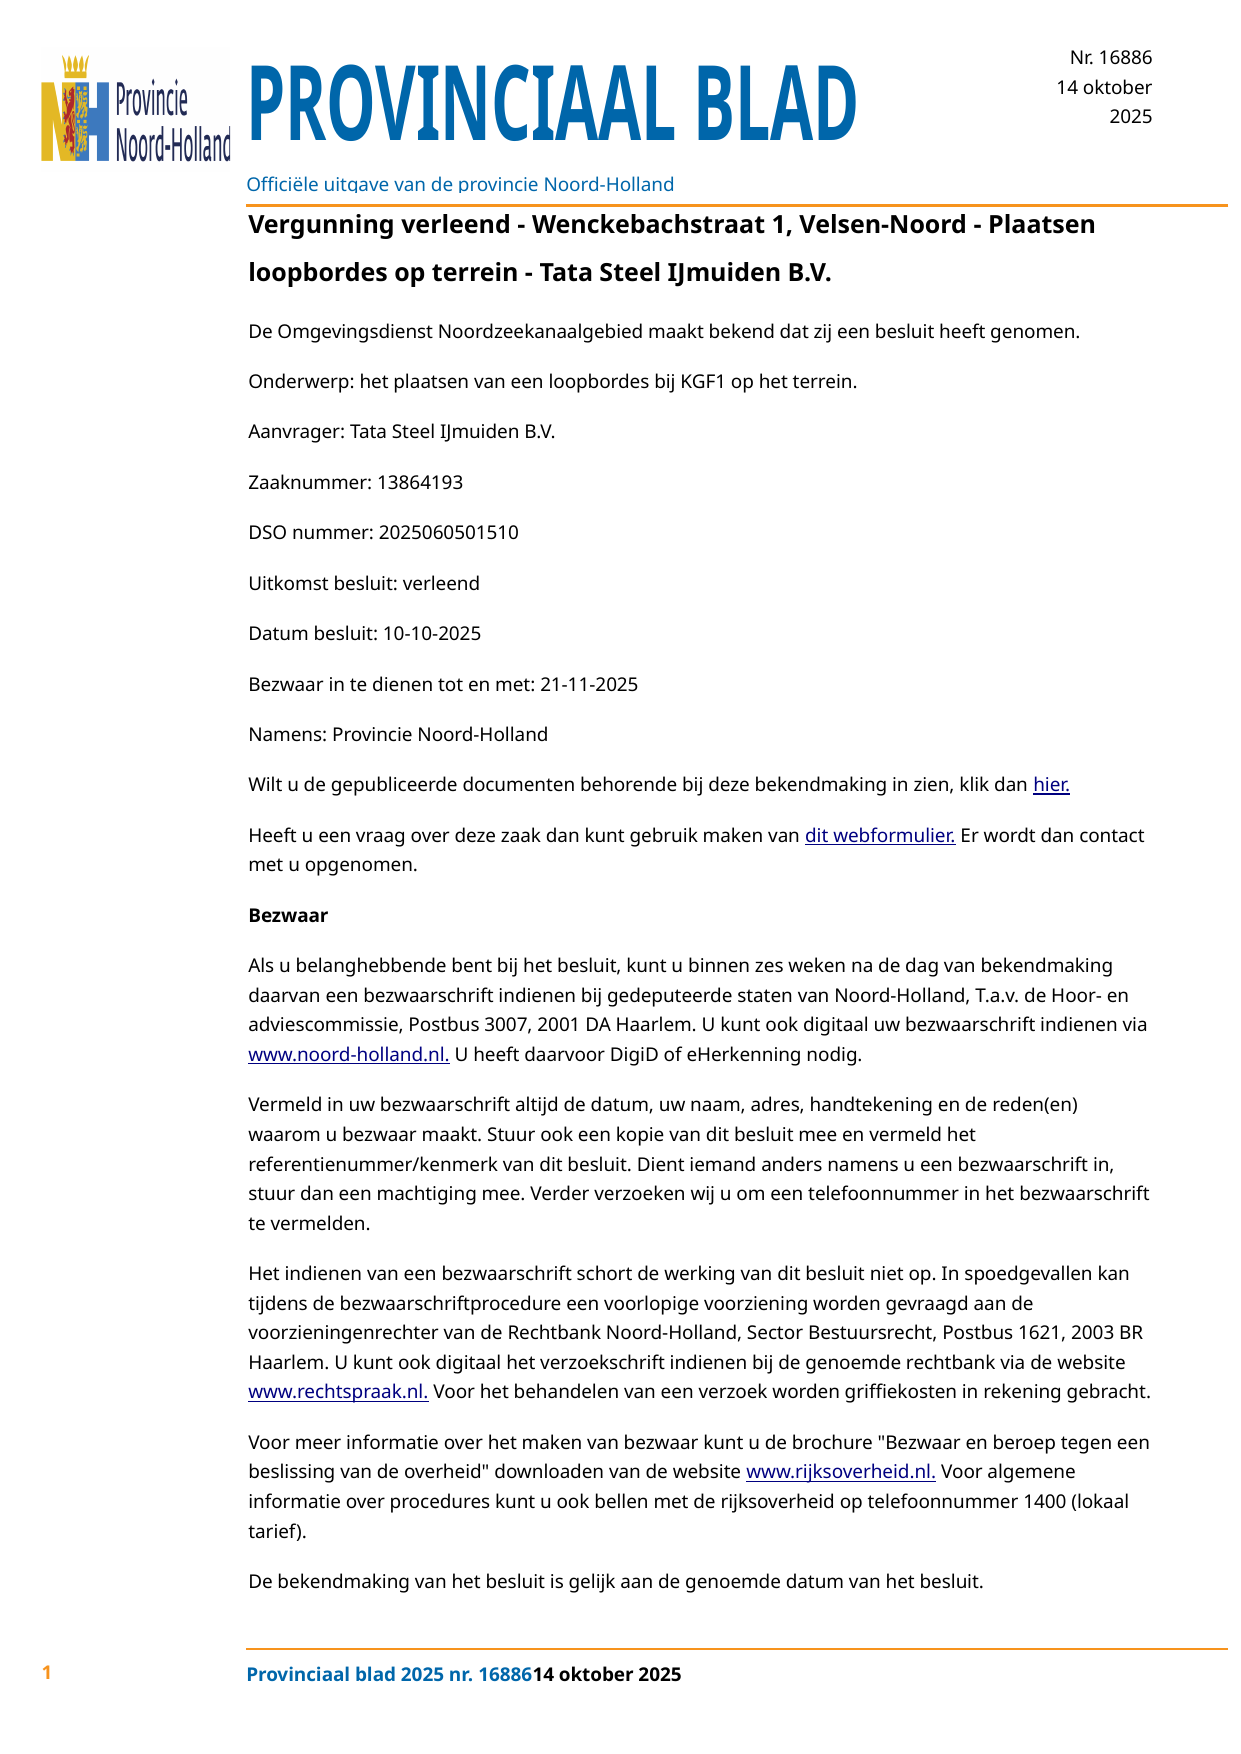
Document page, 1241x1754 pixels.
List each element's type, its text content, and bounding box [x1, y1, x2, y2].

text Bezwaar [248, 902, 1152, 928]
text Heeft u een vraag over deze zaak dan kunt gebruik maken van dit webformulier. Er wordt dan contact met u opgenomen. [248, 822, 1152, 877]
text Onderwerp: het plaatsen van een loopbordes bij KGF1 op het terrein. [248, 368, 1152, 394]
text Het indienen van een bezwaarschrift schort de werking van dit besluit niet op. In spoedgevallen kan tijdens de bezwaarschriftprocedure een voorlopige voorziening worden gevraagd aan de voorzieningenrechter van de Rechtbank Noord-Holland, Sector Bestuursrecht, Postbus 1621, 2003 BR Haarlem. U kunt ook digitaal het verzoekschrift indienen bij de genoemde rechtbank via de website www.rechtspraak.nl. Voor het behandelen van een verzoek worden griffiekosten in rekening gebracht. [248, 1260, 1152, 1404]
text Vermeld in uw bezwaarschrift altijd de datum, uw naam, adres, handtekening en de reden(en) waarom u bezwaar maakt. Stuur ook een kopie van dit besluit mee en vermeld het referentienummer/kenmerk van dit besluit. Dient iemand anders namens u een bezwaarschrift in, stuur dan een machtiging mee. Verder verzoeken wij u om een telefoonnummer in het bezwaarschrift te vermelden. [248, 1092, 1152, 1236]
text Als u belanghebbende bent bij het besluit, kunt u binnen zes weken na de dag van bekendmaking daarvan een bezwaarschrift indienen bij gedeputeerde staten van Noord-Holland, T.a.v. de Hoor- en adviescommissie, Postbus 3007, 2001 DA Haarlem. U kunt ook digitaal uw bezwaarschrift indienen via www.noord-holland.nl. U heeft daarvoor DigiD of eHerkenning nodig. [248, 952, 1152, 1067]
text Vergunning verleend - Wenckebachstraat 1, Velsen-Noord - Plaatsen loopbordes op terrein - Tata Steel IJmuiden B.V. [248, 207, 1152, 288]
text Bezwaar in te dienen tot en met: 21-11-2025 [248, 671, 1152, 697]
text Voor meer informatie over het maken van bezwaar kunt u de brochure "Bezwaar en beroep tegen een beslissing van de overheid" downloaden van de website www.rijksoverheid.nl. Voor algemene informatie over procedures kunt u ook bellen met de rijksoverheid op telefoonnummer 1400 (lokaal tarief). [248, 1429, 1152, 1544]
text Uitkomst besluit: verleend [248, 570, 1152, 596]
text Aanvrager: Tata Steel IJmuiden B.V. [248, 419, 1152, 444]
text DSO nummer: 2025060501510 [248, 519, 1152, 545]
text Wilt u de gepubliceerde documenten behorende bij deze bekendmaking in zien, klik dan hier. [248, 772, 1152, 797]
text De bekendmaking van het besluit is gelijk aan de genoemde datum van het besluit. [248, 1568, 1152, 1594]
picture [41, 47, 231, 172]
text Zaaknummer: 13864193 [248, 469, 1152, 495]
text Datum besluit: 10-10-2025 [248, 620, 1152, 646]
text De Omgevingsdienst Noordzeekanaalgebied maakt bekend dat zij een besluit heeft genomen. [248, 318, 1152, 344]
text Namens: Provincie Noord-Holland [248, 721, 1152, 747]
